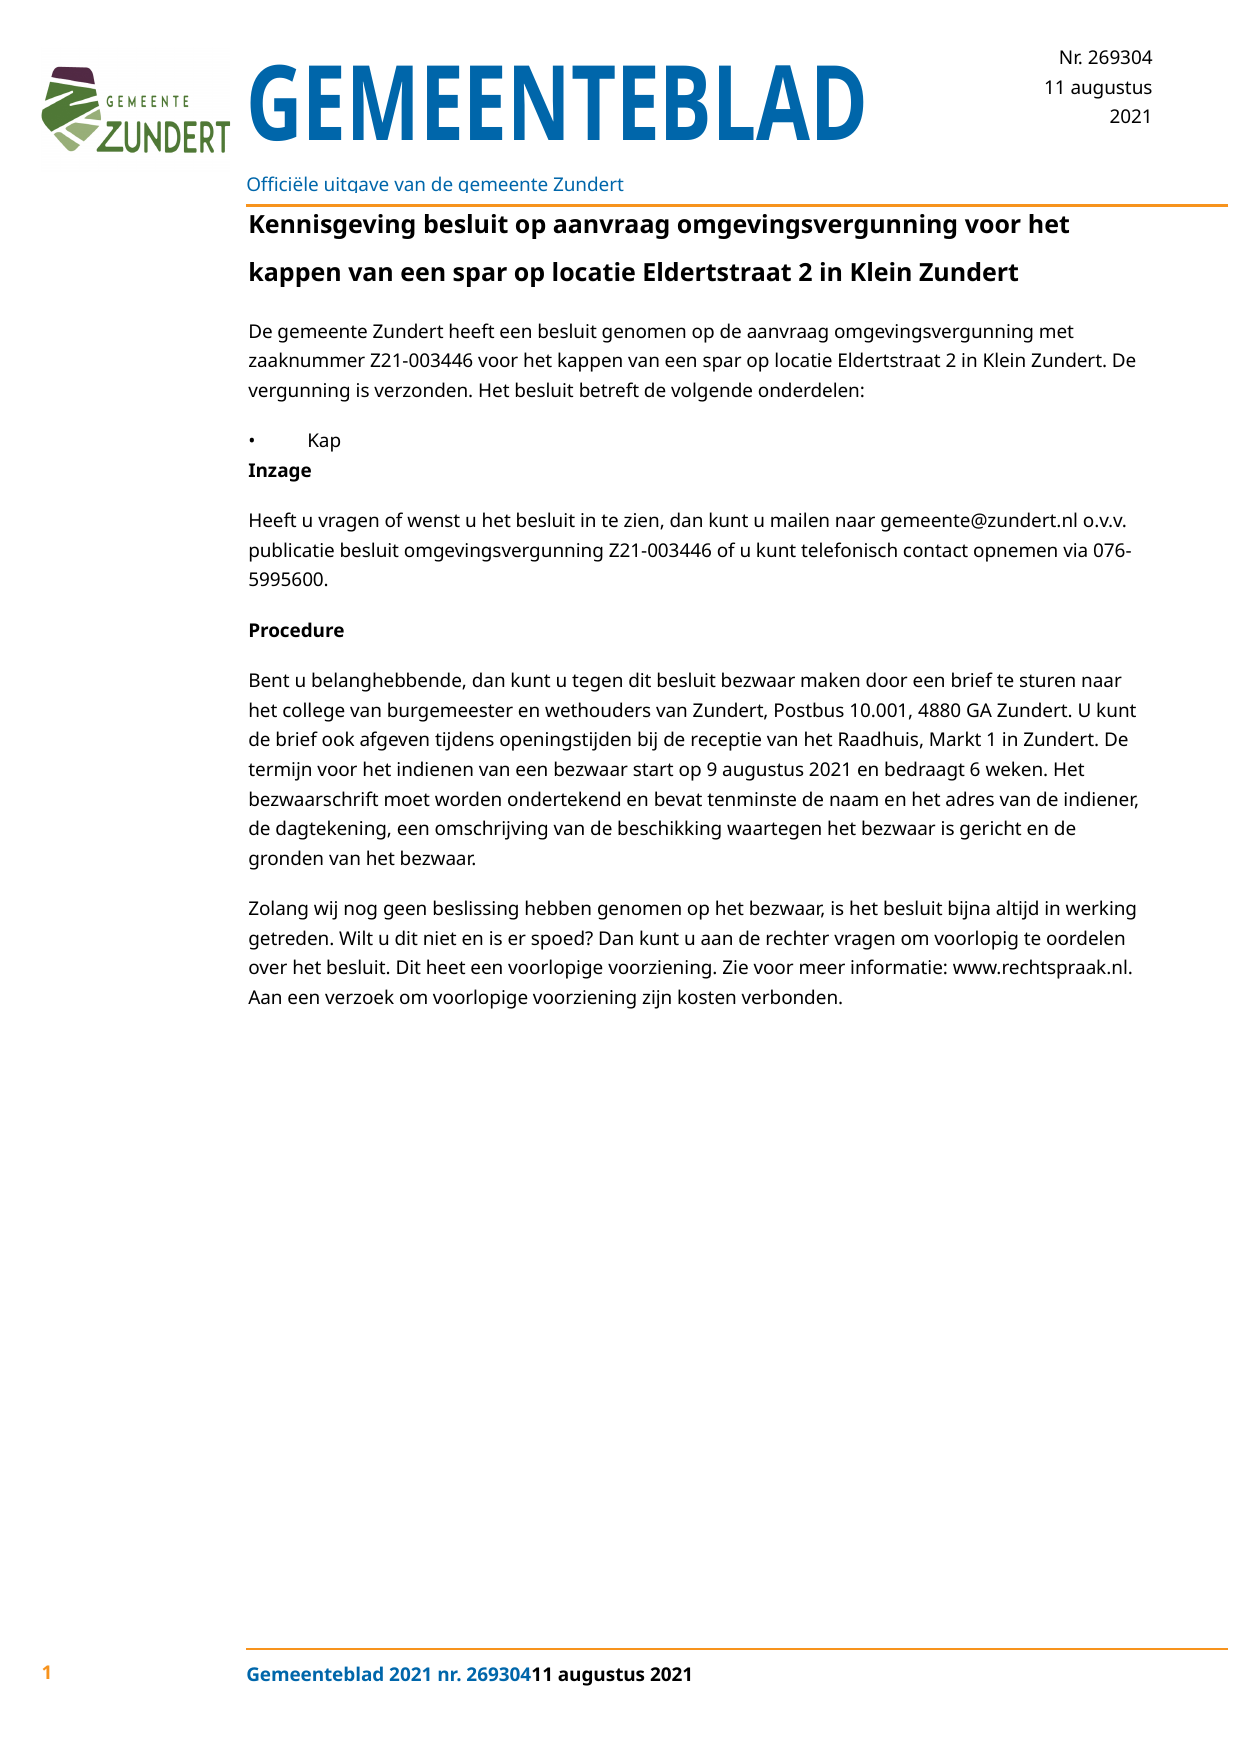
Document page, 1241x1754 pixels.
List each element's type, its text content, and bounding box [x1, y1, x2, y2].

text Procedure [248, 617, 1152, 643]
list Kap [248, 427, 1152, 453]
text Zolang wij nog geen beslissing hebben genomen op het bezwaar, is het besluit bijna altijd in werking getreden. Wilt u dit niet en is er spoed? Dan kunt u aan de rechter vragen om voorlopig te oordelen over het besluit. Dit heet een voorlopige voorziening. Zie voor meer informatie: www.rechtspraak.nl. Aan een verzoek om voorlopige voorziening zijn kosten verbonden. [248, 895, 1152, 1010]
text Inzage [248, 457, 1152, 483]
text De gemeente Zundert heeft een besluit genomen op de aanvraag omgevingsvergunning met zaaknummer Z21-003446 voor het kappen van een spar op locatie Eldertstraat 2 in Klein Zundert. De vergunning is verzonden. Het besluit betreft de volgende onderdelen: [248, 318, 1152, 403]
text Kennisgeving besluit op aanvraag omgevingsvergunning voor het kappen van een spar op locatie Eldertstraat 2 in Klein Zundert [248, 207, 1152, 288]
text Bent u belanghebbende, dan kunt u tegen dit besluit bezwaar maken door een brief te sturen naar het college van burgemeester en wethouders van Zundert, Postbus 10.001, 4880 GA Zundert. U kunt de brief ook afgeven tijdens openingstijden bij de receptie van het Raadhuis, Markt 1 in Zundert. De termijn voor het indienen van een bezwaar start op 9 augustus 2021 en bedraagt 6 weken. Het bezwaarschrift moet worden ondertekend en bevat tenminste de naam en het adres van de indiener, de dagtekening, een omschrijving van de beschikking waartegen het bezwaar is gericht en de gronden van het bezwaar. [248, 667, 1152, 871]
text Heeft u vragen of wenst u het besluit in te zien, dan kunt u mailen naar gemeente@zundert.nl o.v.v. publicatie besluit omgevingsvergunning Z21-003446 of u kunt telefonisch contact opnemen via 076-5995600. [248, 507, 1152, 592]
picture [41, 47, 231, 172]
